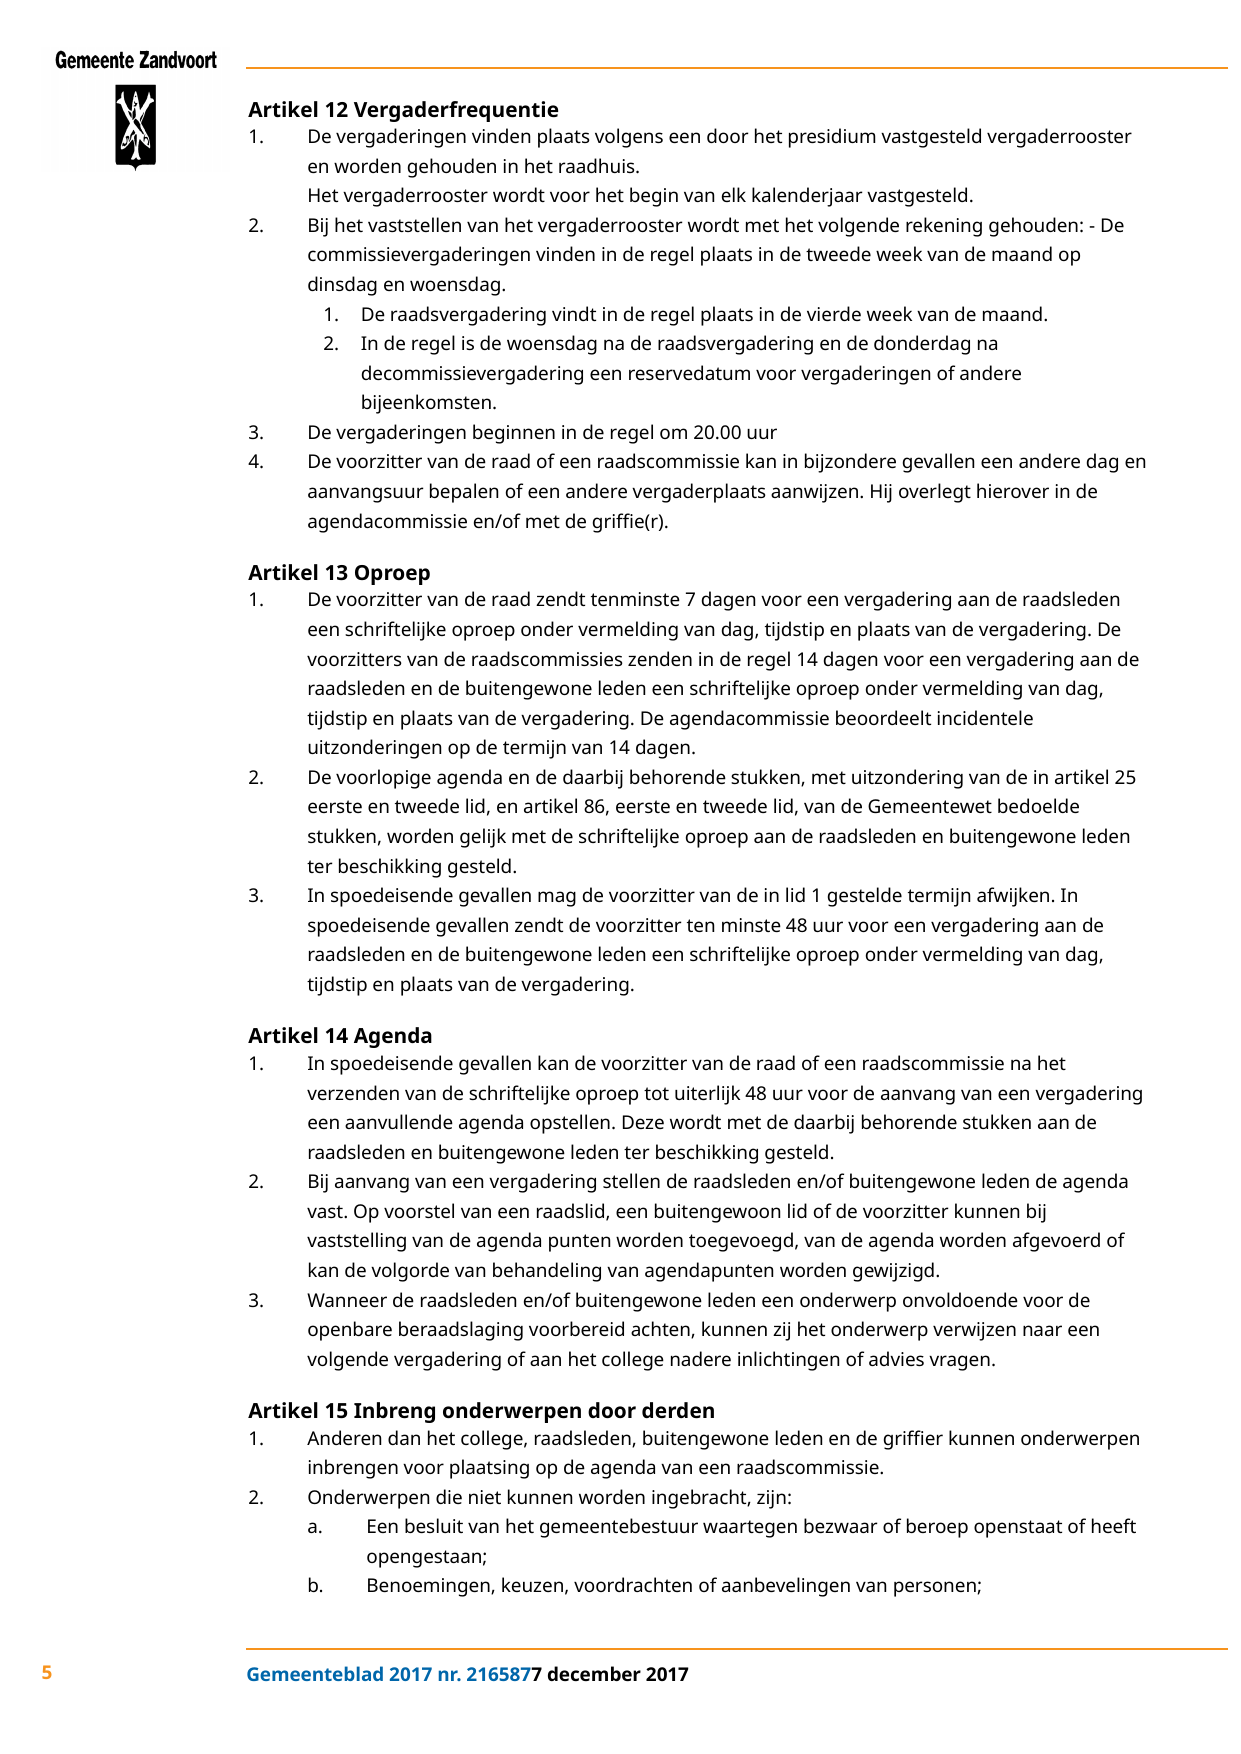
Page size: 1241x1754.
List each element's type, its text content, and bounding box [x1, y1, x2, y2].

list Bij aanvang van een vergadering stellen de raadsleden en/of buitengewone leden de agenda vast. Op voorstel van een raadslid, een buitengewoon lid of de voorzitter kunnen bij vaststelling van de agenda punten worden toegevoegd, van de agenda worden afgevoerd of kan de volgorde van behandeling van agendapunten worden gewijzigd. [248, 1168, 1152, 1283]
list Anderen dan het college, raadsleden, buitengewone leden en de griffier kunnen onderwerpen inbrengen voor plaatsing op de agenda van een raadscommissie. [248, 1425, 1152, 1480]
list De raadsvergadering vindt in de regel plaats in de vierde week van de maand. [323, 301, 1152, 326]
list Een besluit van het gemeentebestuur waartegen bezwaar of beroep openstaat of heeft opengestaan; [307, 1513, 1152, 1569]
picture [41, 47, 231, 172]
list Het vergaderrooster wordt voor het begin van elk kalenderjaar vastgesteld. [248, 182, 1152, 208]
text Artikel 13 Oproep [248, 558, 1152, 587]
list De vergaderingen vinden plaats volgens een door het presidium vastgesteld vergaderrooster en worden gehouden in het raadhuis. [248, 123, 1152, 178]
list Onderwerpen die niet kunnen worden ingebracht, zijn: [248, 1484, 1152, 1510]
list De voorlopige agenda en de daarbij behorende stukken, met uitzondering van de in artikel 25 eerste en tweede lid, en artikel 86, eerste en tweede lid, van de Gemeentewet bedoelde stukken, worden gelijk met de schriftelijke oproep aan de raadsleden en buitengewone leden ter beschikking gesteld. [248, 764, 1152, 879]
list De voorzitter van de raad of een raadscommissie kan in bijzondere gevallen een andere dag en aanvangsuur bepalen of een andere vergaderplaats aanwijzen. Hij overlegt hierover in de agendacommissie en/of met de griffie(r). [248, 449, 1152, 533]
list De vergaderingen beginnen in de regel om 20.00 uur [248, 419, 1152, 445]
list Bij het vaststellen van het vergaderrooster wordt met het volgende rekening gehouden: - De commissievergaderingen vinden in de regel plaats in de tweede week van de maand op dinsdag en woensdag. [248, 212, 1152, 297]
list Benoemingen, keuzen, voordrachten of aanbevelingen van personen; [307, 1573, 1152, 1598]
list De voorzitter van de raad zendt tenminste 7 dagen voor een vergadering aan de raadsleden een schriftelijke oproep onder vermelding van dag, tijdstip en plaats van de vergadering. De voorzitters van de raadscommissies zenden in de regel 14 dagen voor een vergadering aan de raadsleden en de buitengewone leden een schriftelijke oproep onder vermelding van dag, tijdstip en plaats van de vergadering. De agendacommissie beoordeelt incidentele uitzonderingen op de termijn van 14 dagen. [248, 587, 1152, 760]
list Wanneer de raadsleden en/of buitengewone leden een onderwerp onvoldoende voor de openbare beraadslaging voorbereid achten, kunnen zij het onderwerp verwijzen naar een volgende vergadering of aan het college nadere inlichtingen of advies vragen. [248, 1287, 1152, 1372]
text Artikel 15 Inbreng onderwerpen door derden [248, 1396, 1152, 1425]
text Artikel 14 Agenda [248, 1022, 1152, 1050]
text Artikel 12 Vergaderfrequentie [248, 95, 1152, 123]
list In spoedeisende gevallen mag de voorzitter van de in lid 1 gestelde termijn afwijken. In spoedeisende gevallen zendt de voorzitter ten minste 48 uur voor een vergadering aan de raadsleden en de buitengewone leden een schriftelijke oproep onder vermelding van dag, tijdstip en plaats van de vergadering. [248, 882, 1152, 997]
list In de regel is de woensdag na de raadsvergadering en de donderdag na decommissievergadering een reservedatum voor vergaderingen of andere bijeenkomsten. [323, 330, 1152, 415]
list In spoedeisende gevallen kan de voorzitter van de raad of een raadscommissie na het verzenden van de schriftelijke oproep tot uiterlijk 48 uur voor de aanvang van een vergadering een aanvullende agenda opstellen. Deze wordt met de daarbij behorende stukken aan de raadsleden en buitengewone leden ter beschikking gesteld. [248, 1050, 1152, 1164]
